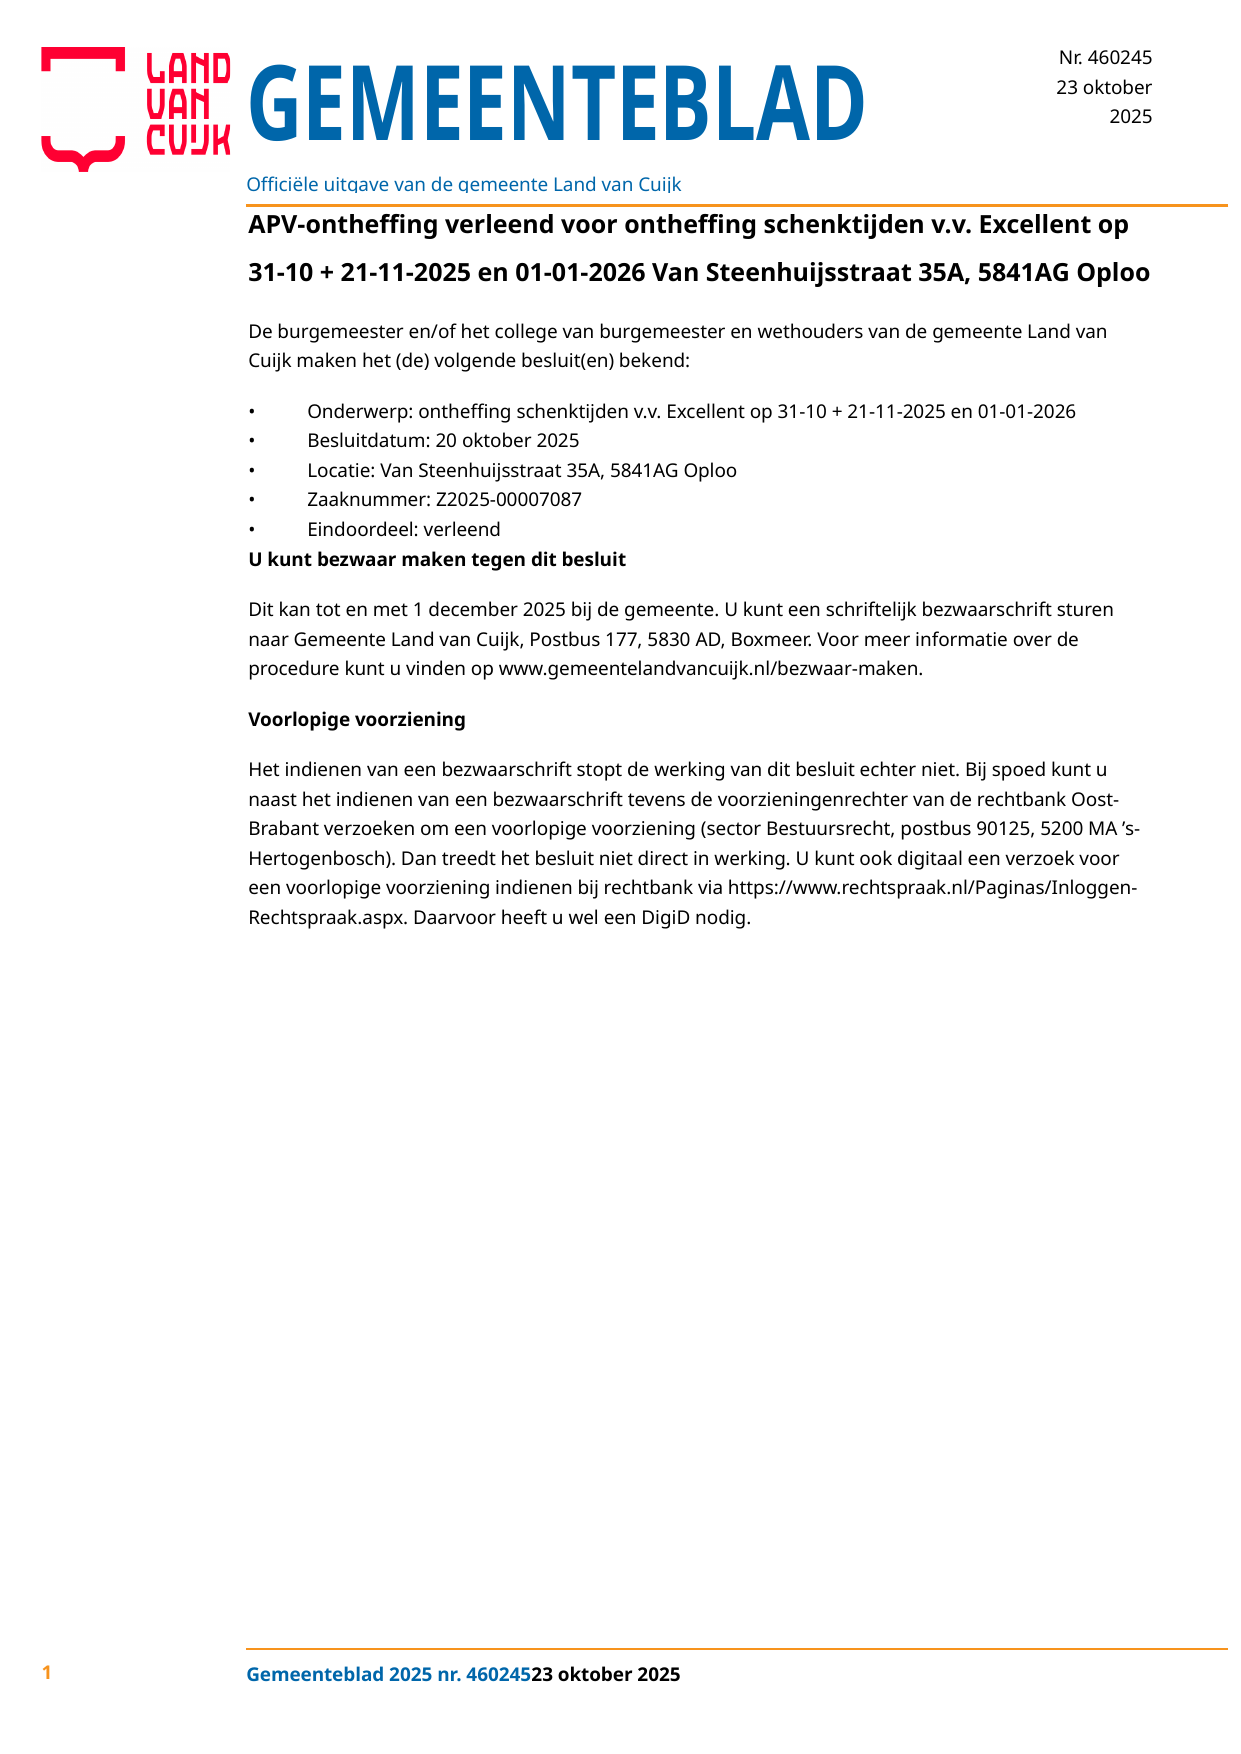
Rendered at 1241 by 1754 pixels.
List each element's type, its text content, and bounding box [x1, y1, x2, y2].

text De burgemeester en/of het college van burgemeester en wethouders van de gemeente Land van Cuijk maken het (de) volgende besluit(en) bekend: [248, 318, 1152, 373]
list Locatie: Van Steenhuijsstraat 35A, 5841AG Oploo [248, 457, 1152, 483]
text Dit kan tot en met 1 december 2025 bij de gemeente. U kunt een schriftelijk bezwaarschrift sturen naar Gemeente Land van Cuijk, Postbus 177, 5830 AD, Boxmeer. Voor meer informatie over de procedure kunt u vinden op www.gemeentelandvancuijk.nl/bezwaar-maken. [248, 596, 1152, 681]
text APV-ontheffing verleend voor ontheffing schenktijden v.v. Excellent op 31-10 + 21-11-2025 en 01-01-2026 Van Steenhuijsstraat 35A, 5841AG Oploo [248, 207, 1152, 288]
list Onderwerp: ontheffing schenktijden v.v. Excellent op 31-10 + 21-11-2025 en 01-01-2026 [248, 398, 1152, 424]
text Voorlopige voorziening [248, 706, 1152, 732]
text U kunt bezwaar maken tegen dit besluit [248, 546, 1152, 572]
picture [41, 47, 231, 172]
text Het indienen van een bezwaarschrift stopt de werking van dit besluit echter niet. Bij spoed kunt u naast het indienen van een bezwaarschrift tevens de voorzieningenrechter van de rechtbank Oost-Brabant verzoeken om een voorlopige voorziening (sector Bestuursrecht, postbus 90125, 5200 MA ’s-Hertogenbosch). Dan treedt het besluit niet direct in werking. U kunt ook digitaal een verzoek voor een voorlopige voorziening indienen bij rechtbank via https://www.rechtspraak.nl/Paginas/Inloggen-Rechtspraak.aspx. Daarvoor heeft u wel een DigiD nodig. [248, 756, 1152, 930]
list Besluitdatum: 20 oktober 2025 [248, 427, 1152, 453]
list Eindoordeel: verleend [248, 516, 1152, 542]
list Zaaknummer: Z2025-00007087 [248, 487, 1152, 512]
